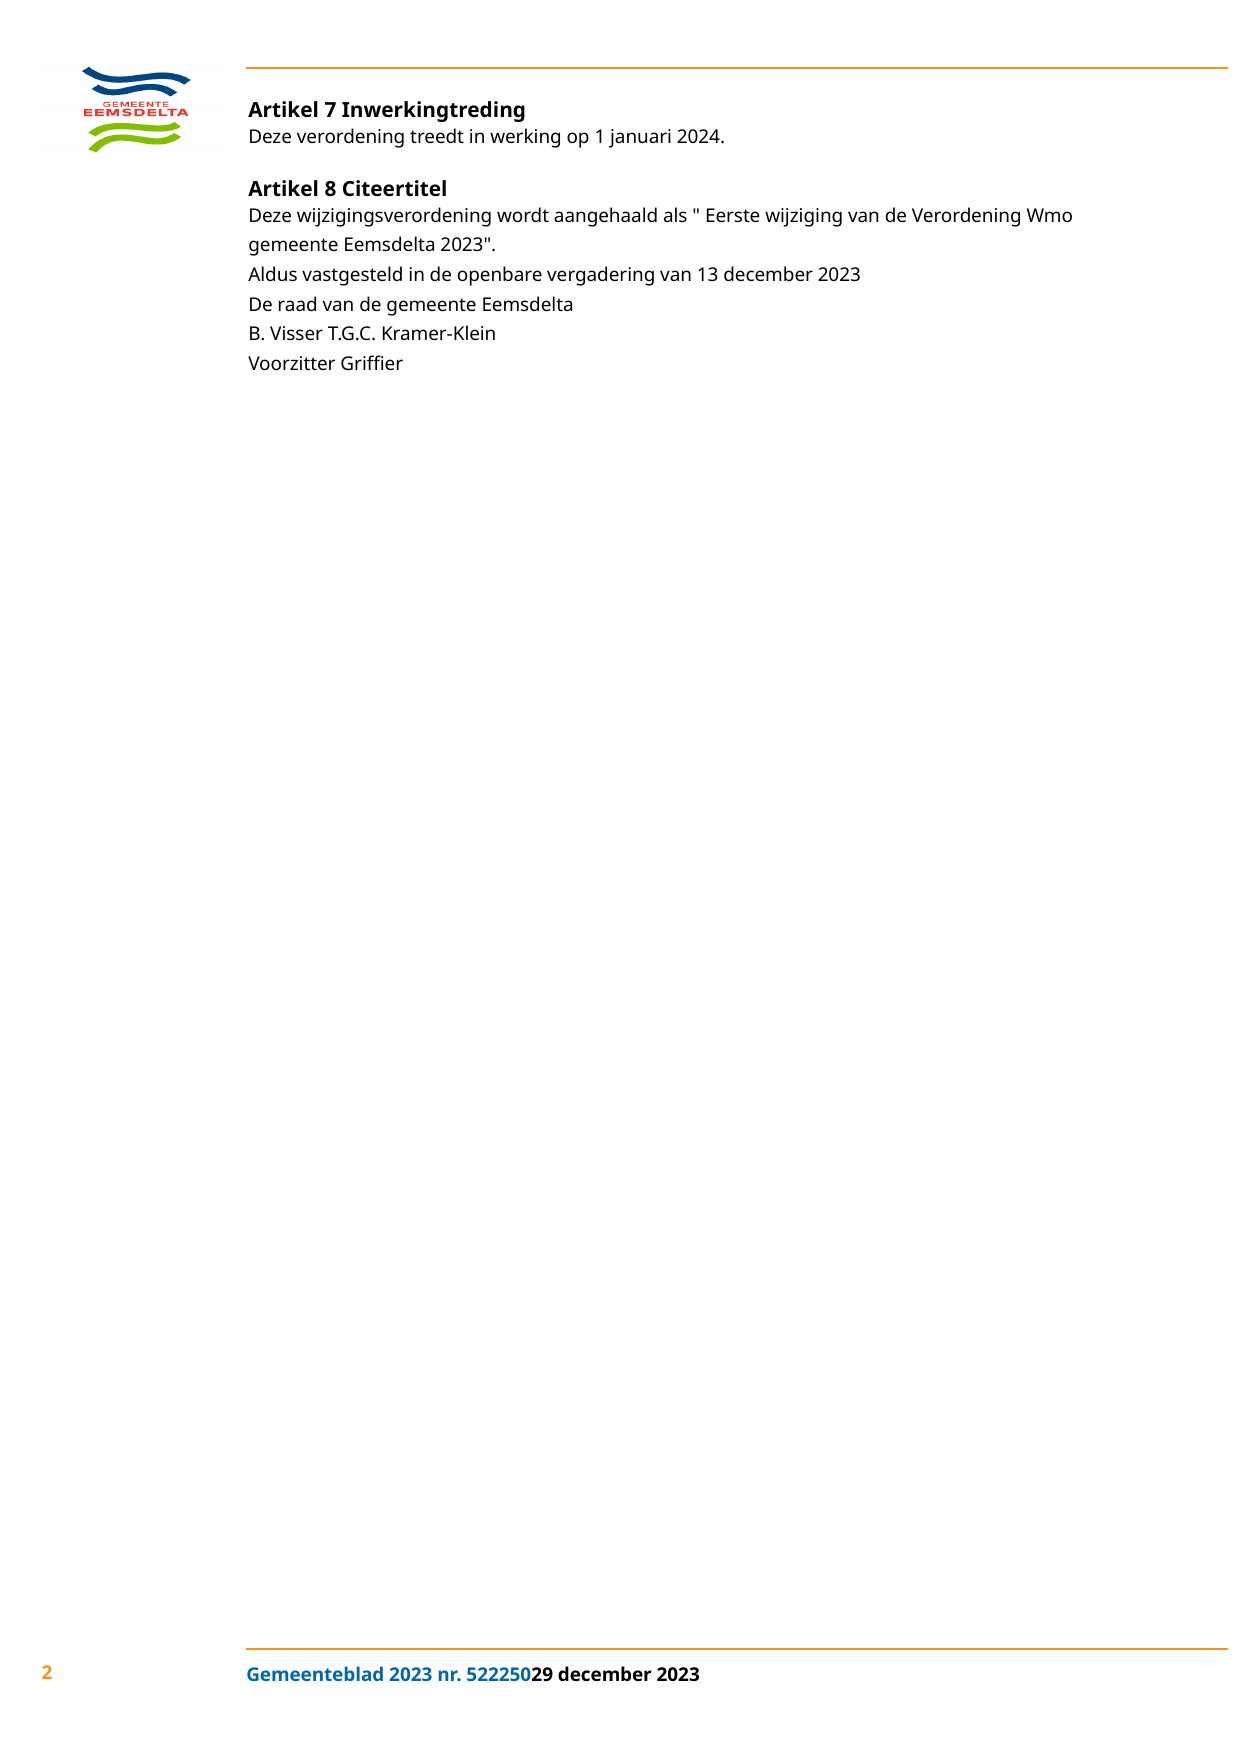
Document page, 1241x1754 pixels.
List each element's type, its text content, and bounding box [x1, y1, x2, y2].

text Artikel 8 Citeertitel [248, 174, 1152, 202]
picture [41, 47, 231, 172]
text Deze wijzigingsverordening wordt aangehaald als " Eerste wijziging van de Verordening Wmo gemeente Eemsdelta 2023". [248, 202, 1152, 257]
text Artikel 7 Inwerkingtreding [248, 95, 1152, 123]
text Aldus vastgesteld in de openbare vergadering van 13 december 2023 [248, 261, 1152, 287]
text De raad van de gemeente Eemsdelta [248, 291, 1152, 317]
text Deze verordening treedt in werking op 1 januari 2024. [248, 123, 1152, 149]
text B. Visser T.G.C. Kramer-Klein [248, 320, 1152, 346]
text Voorzitter Griffier [248, 350, 1152, 376]
